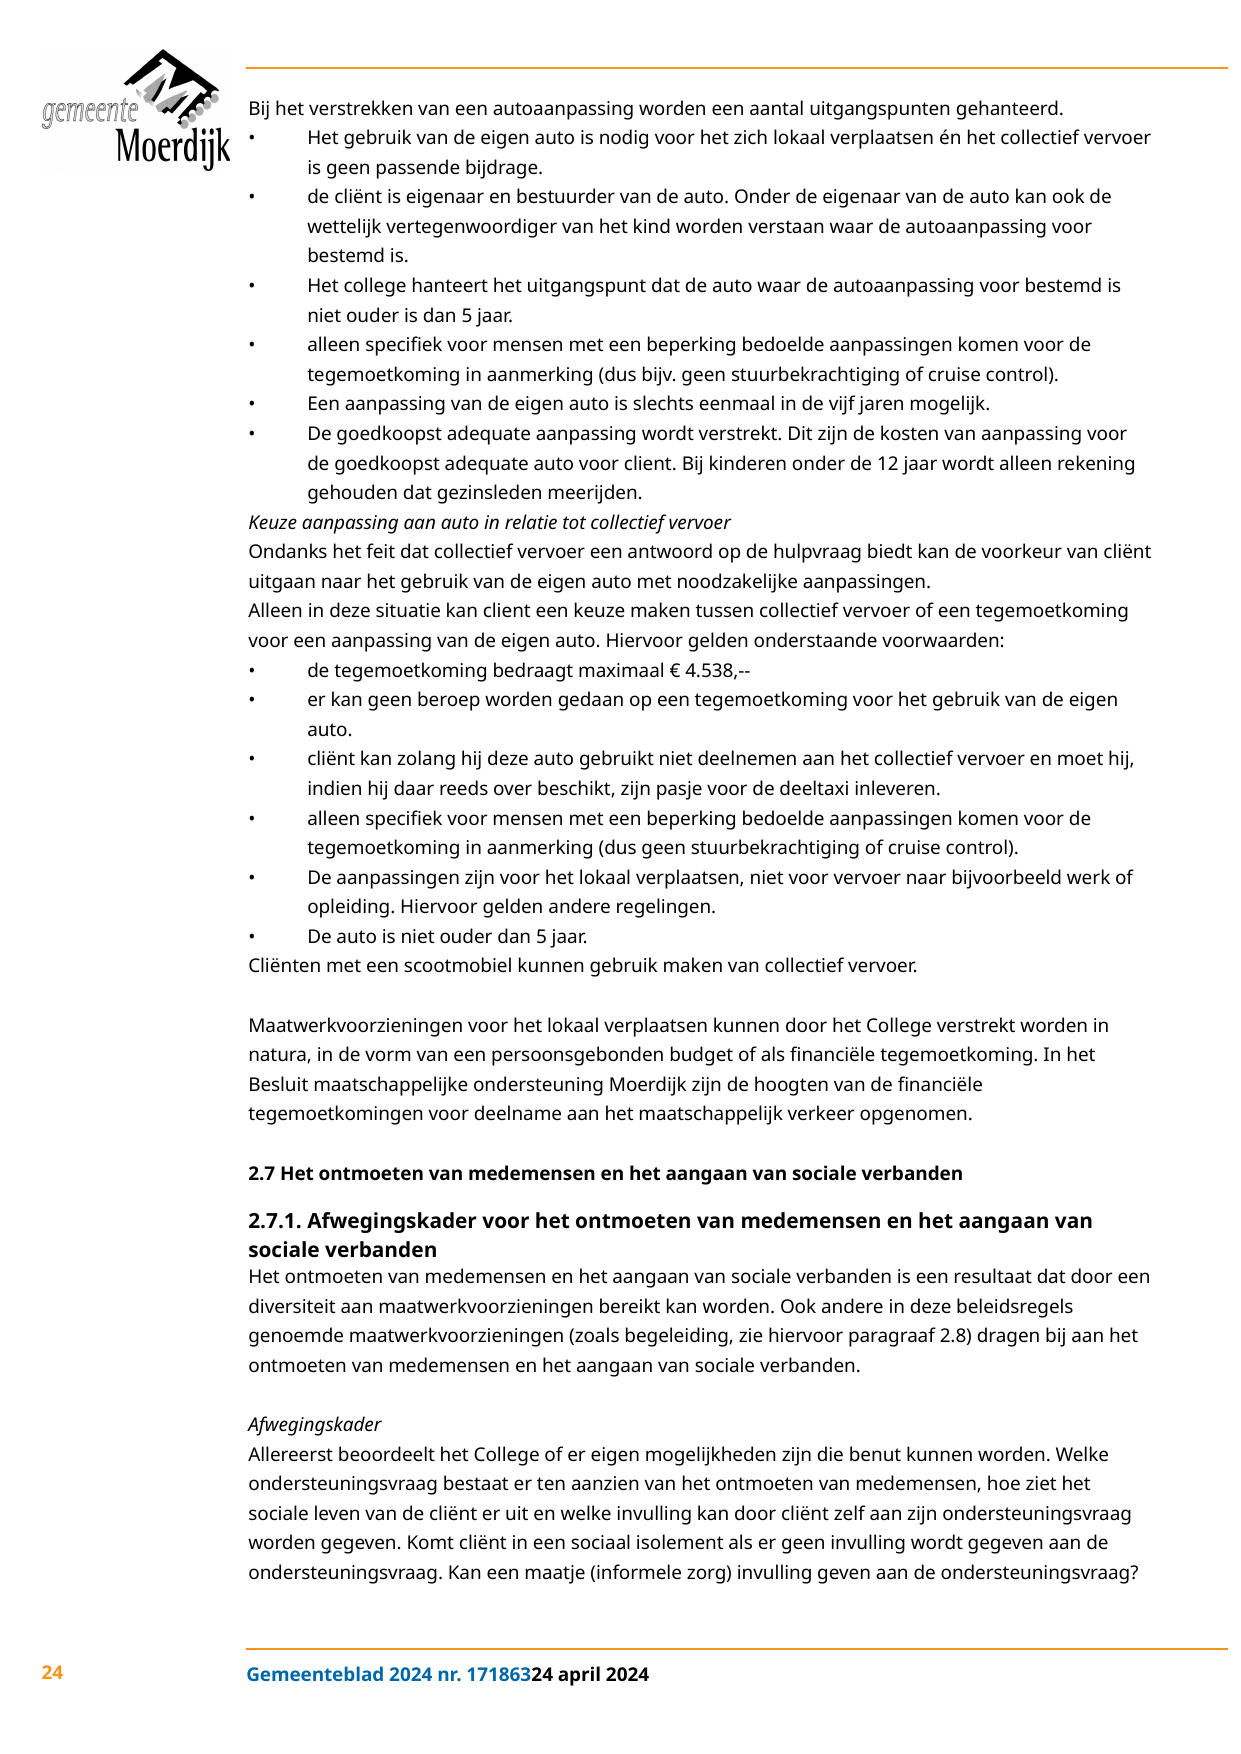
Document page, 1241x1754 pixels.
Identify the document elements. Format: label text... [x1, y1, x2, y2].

list de tegemoetkoming bedraagt maximaal € 4.538,-- [248, 657, 1152, 683]
list De goedkoopst adequate aanpassing wordt verstrekt. Dit zijn de kosten van aanpassing voor de goedkoopst adequate auto voor client. Bij kinderen onder de 12 jaar wordt alleen rekening gehouden dat gezinsleden meerijden. [248, 420, 1152, 505]
list Een aanpassing van de eigen auto is slechts eenmaal in de vijf jaren mogelijk. [248, 391, 1152, 416]
text 2.7.1. Afwegingskader voor het ontmoeten van medemensen en het aangaan van sociale verbanden [248, 1206, 1152, 1263]
list alleen specifiek voor mensen met een beperking bedoelde aanpassingen komen voor de tegemoetkoming in aanmerking (dus bijv. geen stuurbekrachtiging of cruise control). [248, 331, 1152, 387]
text Het ontmoeten van medemensen en het aangaan van sociale verbanden is een resultaat dat door een diversiteit aan maatwerkvoorzieningen bereikt kan worden. Ook andere in deze beleidsregels genoemde maatwerkvoorzieningen (zoals begeleiding, zie hiervoor paragraaf 2.8) dragen bij aan het ontmoeten van medemensen en het aangaan van sociale verbanden. [248, 1263, 1152, 1378]
list cliënt kan zolang hij deze auto gebruikt niet deelnemen aan het collectief vervoer en moet hij, indien hij daar reeds over beschikt, zijn pasje voor de deeltaxi inleveren. [248, 746, 1152, 801]
list de cliënt is eigenaar en bestuurder van de auto. Onder de eigenaar van de auto kan ook de wettelijk vertegenwoordiger van het kind worden verstaan waar de autoaanpassing voor bestemd is. [248, 183, 1152, 268]
text Allereerst beoordeelt het College of er eigen mogelijkheden zijn die benut kunnen worden. Welke ondersteuningsvraag bestaat er ten aanzien van het ontmoeten van medemensen, hoe ziet het sociale leven van de cliënt er uit en welke invulling kan door cliënt zelf aan zijn ondersteuningsvraag worden gegeven. Komt cliënt in een sociaal isolement als er geen invulling wordt gegeven aan de ondersteuningsvraag. Kan een maatje (informele zorg) invulling geven aan de ondersteuningsvraag? [248, 1441, 1152, 1585]
text Afwegingskader [248, 1411, 1152, 1437]
list alleen specifiek voor mensen met een beperking bedoelde aanpassingen komen voor de tegemoetkoming in aanmerking (dus geen stuurbekrachtiging of cruise control). [248, 805, 1152, 860]
text Maatwerkvoorzieningen voor het lokaal verplaatsen kunnen door het College verstrekt worden in natura, in de vorm van een persoonsgebonden budget of als financiële tegemoetkoming. In het Besluit maatschappelijke ondersteuning Moerdijk zijn de hoogten van de financiële tegemoetkomingen voor deelname aan het maatschappelijk verkeer opgenomen. [248, 1012, 1152, 1126]
text 2.7 Het ontmoeten van medemensen en het aangaan van sociale verbanden [248, 1160, 1152, 1186]
list Het college hanteert het uitgangspunt dat de auto waar de autoaanpassing voor bestemd is niet ouder is dan 5 jaar. [248, 272, 1152, 328]
text Bij het verstrekken van een autoaanpassing worden een aantal uitgangspunten gehanteerd. [248, 95, 1152, 121]
list De aanpassingen zijn voor het lokaal verplaatsen, niet voor vervoer naar bijvoorbeeld werk of opleiding. Hiervoor gelden andere regelingen. [248, 864, 1152, 919]
text Ondanks het feit dat collectief vervoer een antwoord op de hulpvraag biedt kan de voorkeur van cliënt uitgaan naar het gebruik van de eigen auto met noodzakelijke aanpassingen. [248, 538, 1152, 594]
text Cliënten met een scootmobiel kunnen gebruik maken van collectief vervoer. [248, 953, 1152, 978]
list er kan geen beroep worden gedaan op een tegemoetkoming voor het gebruik van de eigen auto. [248, 686, 1152, 742]
text Keuze aanpassing aan auto in relatie tot collectief vervoer [248, 509, 1152, 535]
text Alleen in deze situatie kan client een keuze maken tussen collectief vervoer of een tegemoetkoming voor een aanpassing van de eigen auto. Hiervoor gelden onderstaande voorwaarden: [248, 598, 1152, 653]
list Het gebruik van de eigen auto is nodig voor het zich lokaal verplaatsen én het collectief vervoer is geen passende bijdrage. [248, 124, 1152, 180]
list De auto is niet ouder dan 5 jaar. [248, 923, 1152, 949]
picture [41, 47, 231, 172]
